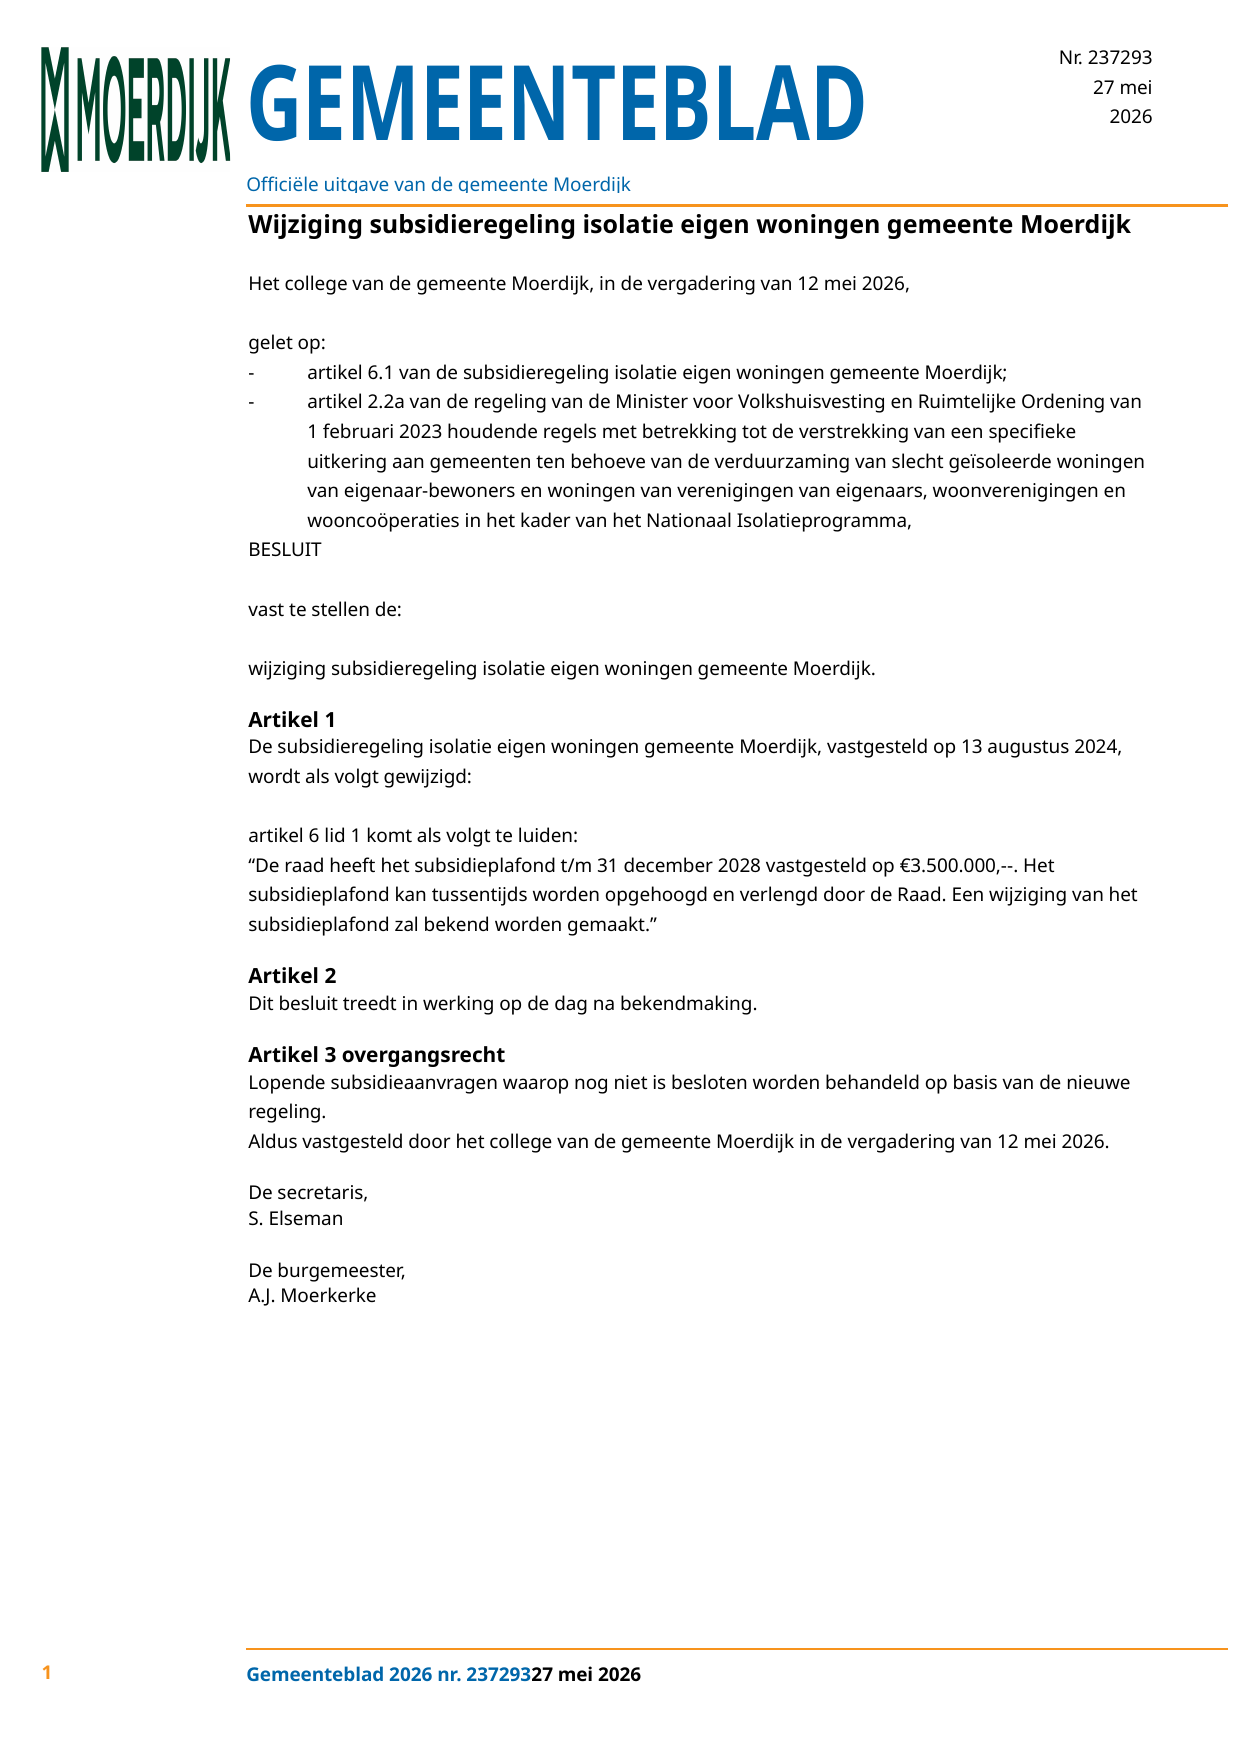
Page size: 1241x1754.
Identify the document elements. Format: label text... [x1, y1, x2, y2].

text A.J. Moerkerke [248, 1282, 1152, 1308]
text Aldus vastgesteld door het college van de gemeente Moerdijk in de vergadering van 12 mei 2026. [248, 1128, 1152, 1154]
text artikel 6 lid 1 komt als volgt te luiden: [248, 822, 1152, 848]
text Dit besluit treedt in werking op de dag na bekendmaking. [248, 990, 1152, 1016]
text Wijziging subsidieregeling isolatie eigen woningen gemeente Moerdijk [248, 207, 1152, 241]
text gelet op: [248, 329, 1152, 355]
text Lopende subsidieaanvragen waarop nog niet is besloten worden behandeld op basis van de nieuwe regeling. [248, 1069, 1152, 1124]
text De subsidieregeling isolatie eigen woningen gemeente Moerdijk, vastgesteld op 13 augustus 2024, wordt als volgt gewijzigd: [248, 734, 1152, 789]
text Het college van de gemeente Moerdijk, in de vergadering van 12 mei 2026, [248, 270, 1152, 296]
picture [41, 47, 231, 172]
list artikel 2.2a van de regeling van de Minister voor Volkshuisvesting en Ruimtelijke Ordening van 1 februari 2023 houdende regels met betrekking tot de verstrekking van een specifieke uitkering aan gemeenten ten behoeve van de verduurzaming van slecht geïsoleerde woningen van eigenaar-bewoners en woningen van verenigingen van eigenaars, woonverenigingen en wooncoöperaties in het kader van het Nationaal Isolatieprogramma, [248, 389, 1152, 533]
text vast te stellen de: [248, 596, 1152, 621]
text Artikel 2 [248, 962, 1152, 990]
text De burgemeester, [248, 1257, 1152, 1282]
text Artikel 1 [248, 705, 1152, 734]
text S. Elseman [248, 1205, 1152, 1231]
text “De raad heeft het subsidieplafond t/m 31 december 2028 vastgesteld op €3.500.000,--. Het subsidieplafond kan tussentijds worden opgehoogd en verlengd door de Raad. Een wijziging van het subsidieplafond zal bekend worden gemaakt.” [248, 852, 1152, 937]
text Artikel 3 overgangsrecht [248, 1041, 1152, 1069]
text wijziging subsidieregeling isolatie eigen woningen gemeente Moerdijk. [248, 655, 1152, 681]
text BESLUIT [248, 537, 1152, 562]
list artikel 6.1 van de subsidieregeling isolatie eigen woningen gemeente Moerdijk; [248, 359, 1152, 385]
text De secretaris, [248, 1179, 1152, 1205]
